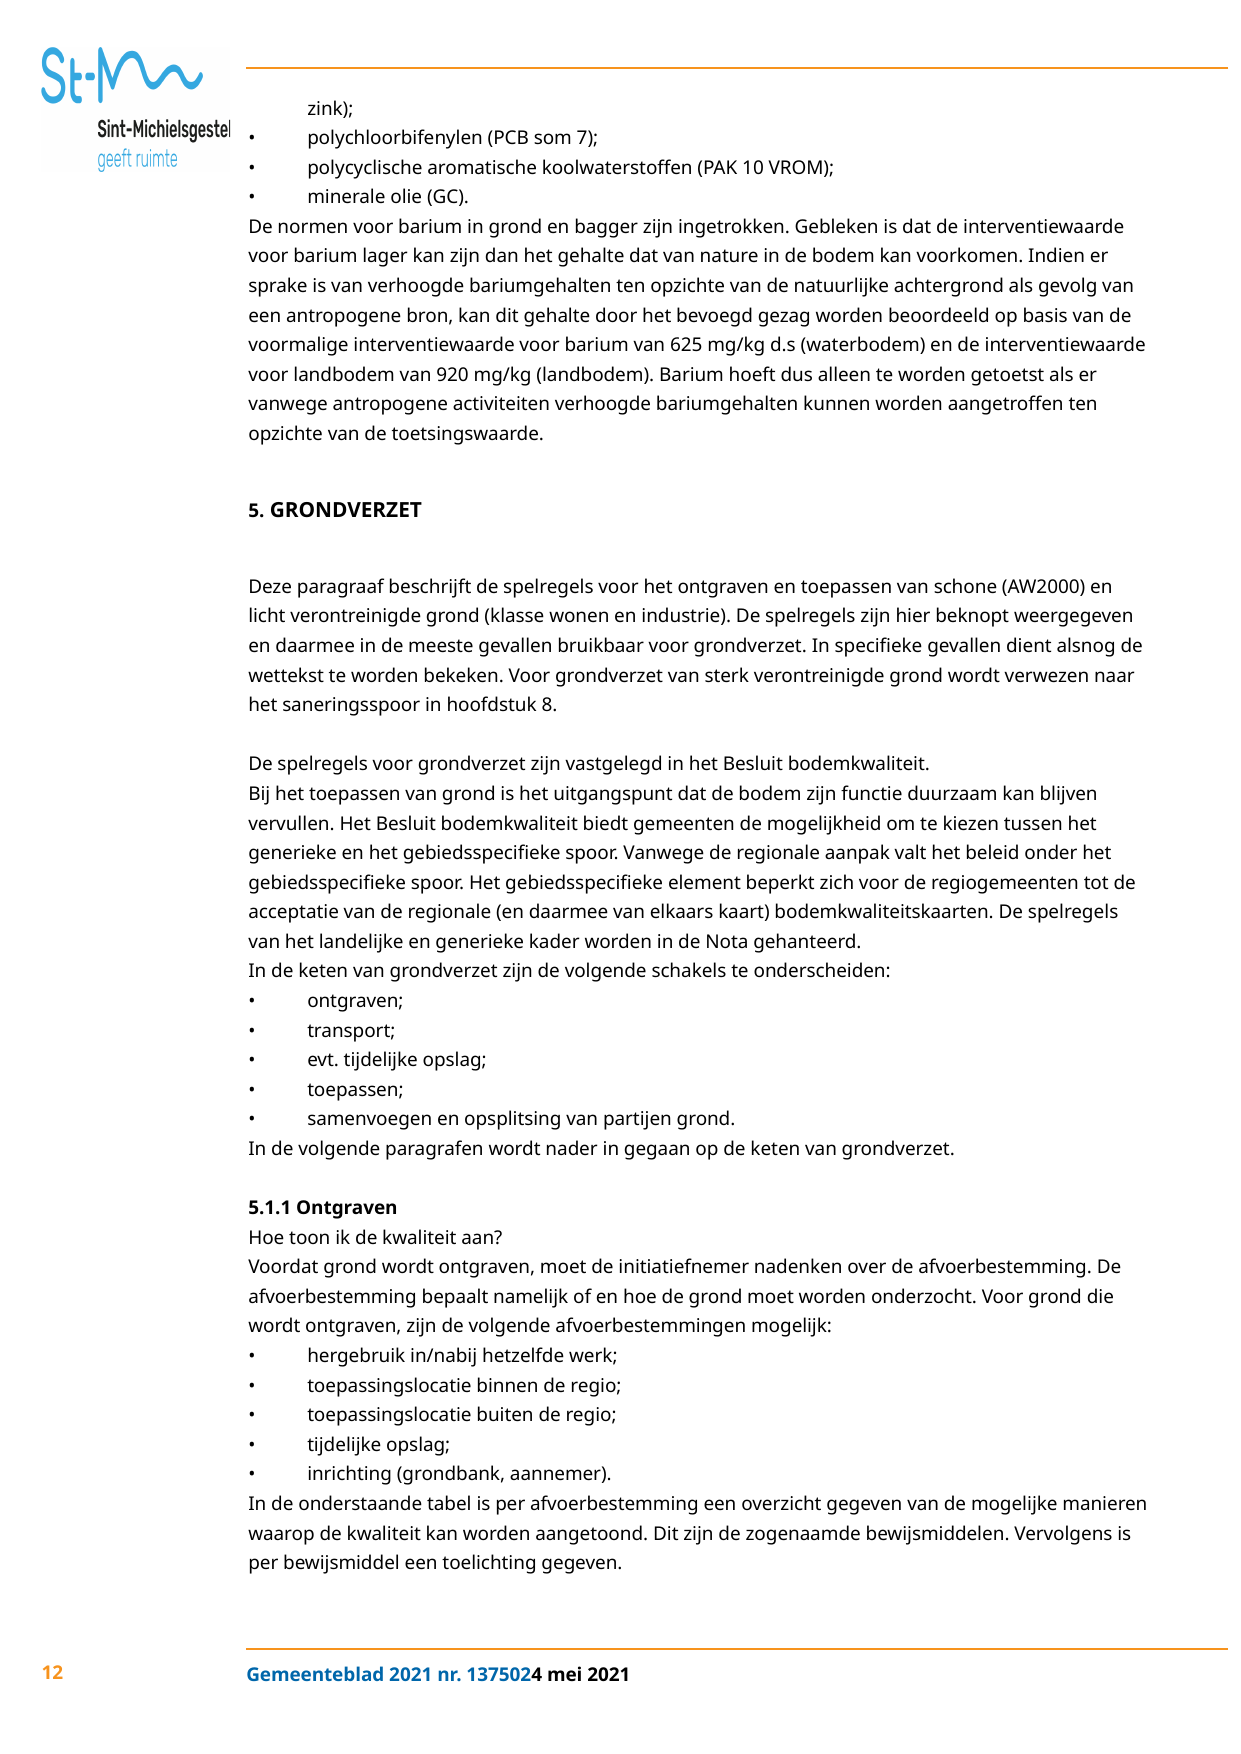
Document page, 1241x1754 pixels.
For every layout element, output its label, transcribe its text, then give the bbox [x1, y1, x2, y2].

text In de keten van grondverzet zijn de volgende schakels te onderscheiden: [248, 958, 1152, 983]
text 5. GRONDVERZET [248, 495, 1152, 524]
text De normen voor barium in grond en bagger zijn ingetrokken. Gebleken is dat de interventiewaarde voor barium lager kan zijn dan het gehalte dat van nature in de bodem kan voorkomen. Indien er sprake is van verhoogde bariumgehalten ten opzichte van de natuurlijke achtergrond als gevolg van een antropogene bron, kan dit gehalte door het bevoegd gezag worden beoordeeld op basis van de voormalige interventiewaarde voor barium van 625 mg/kg d.s (waterbodem) en de interventiewaarde voor landbodem van 920 mg/kg (landbodem). Barium hoeft dus alleen te worden getoetst als er vanwege antropogene activiteiten verhoogde bariumgehalten kunnen worden aangetroffen ten opzichte van de toetsingswaarde. [248, 213, 1152, 446]
text Voordat grond wordt ontgraven, moet de initiatiefnemer nadenken over de afvoerbestemming. De afvoerbestemming bepaalt namelijk of en hoe de grond moet worden onderzocht. Voor grond die wordt ontgraven, zijn de volgende afvoerbestemmingen mogelijk: [248, 1253, 1152, 1338]
text Hoe toon ik de kwaliteit aan? [248, 1224, 1152, 1250]
text De spelregels voor grondverzet zijn vastgelegd in het Besluit bodemkwaliteit. [248, 751, 1152, 776]
list toepassen; [248, 1076, 1152, 1102]
list transport; [248, 1017, 1152, 1043]
list minerale olie (GC). [248, 183, 1152, 209]
list tijdelijke opslag; [248, 1431, 1152, 1457]
list toepassingslocatie binnen de regio; [248, 1372, 1152, 1398]
text In de onderstaande tabel is per afvoerbestemming een overzicht gegeven van de mogelijke manieren waarop de kwaliteit kan worden aangetoond. Dit zijn de zogenaamde bewijsmiddelen. Vervolgens is per bewijsmiddel een toelichting gegeven. [248, 1490, 1152, 1575]
list zink); [248, 95, 1152, 121]
list inrichting (grondbank, aannemer). [248, 1461, 1152, 1486]
text Bij het toepassen van grond is het uitgangspunt dat de bodem zijn functie duurzaam kan blijven vervullen. Het Besluit bodemkwaliteit biedt gemeenten de mogelijkheid om te kiezen tussen het generieke en het gebiedsspecifieke spoor. Vanwege de regionale aanpak valt het beleid onder het gebiedsspecifieke spoor. Het gebiedsspecifieke element beperkt zich voor de regiogemeenten tot de acceptatie van de regionale (en daarmee van elkaars kaart) bodemkwaliteitskaarten. De spelregels van het landelijke en generieke kader worden in de Nota gehanteerd. [248, 780, 1152, 954]
list hergebruik in/nabij hetzelfde werk; [248, 1342, 1152, 1368]
list evt. tijdelijke opslag; [248, 1046, 1152, 1072]
text 5.1.1 Ontgraven [248, 1194, 1152, 1220]
list toepassingslocatie buiten de regio; [248, 1401, 1152, 1427]
list samenvoegen en opsplitsing van partijen grond. [248, 1106, 1152, 1131]
list ontgraven; [248, 987, 1152, 1013]
list polycyclische aromatische koolwaterstoffen (PAK 10 VROM); [248, 154, 1152, 180]
picture [41, 47, 231, 172]
list polychloorbifenylen (PCB som 7); [248, 124, 1152, 150]
text Deze paragraaf beschrijft de spelregels voor het ontgraven en toepassen van schone (AW2000) en licht verontreinigde grond (klasse wonen en industrie). De spelregels zijn hier beknopt weergegeven en daarmee in de meeste gevallen bruikbaar voor grondverzet. In specifieke gevallen dient alsnog de wettekst te worden bekeken. Voor grondverzet van sterk verontreinigde grond wordt verwezen naar het saneringsspoor in hoofdstuk 8. [248, 573, 1152, 717]
text In de volgende paragrafen wordt nader in gegaan op de keten van grondverzet. [248, 1135, 1152, 1161]
